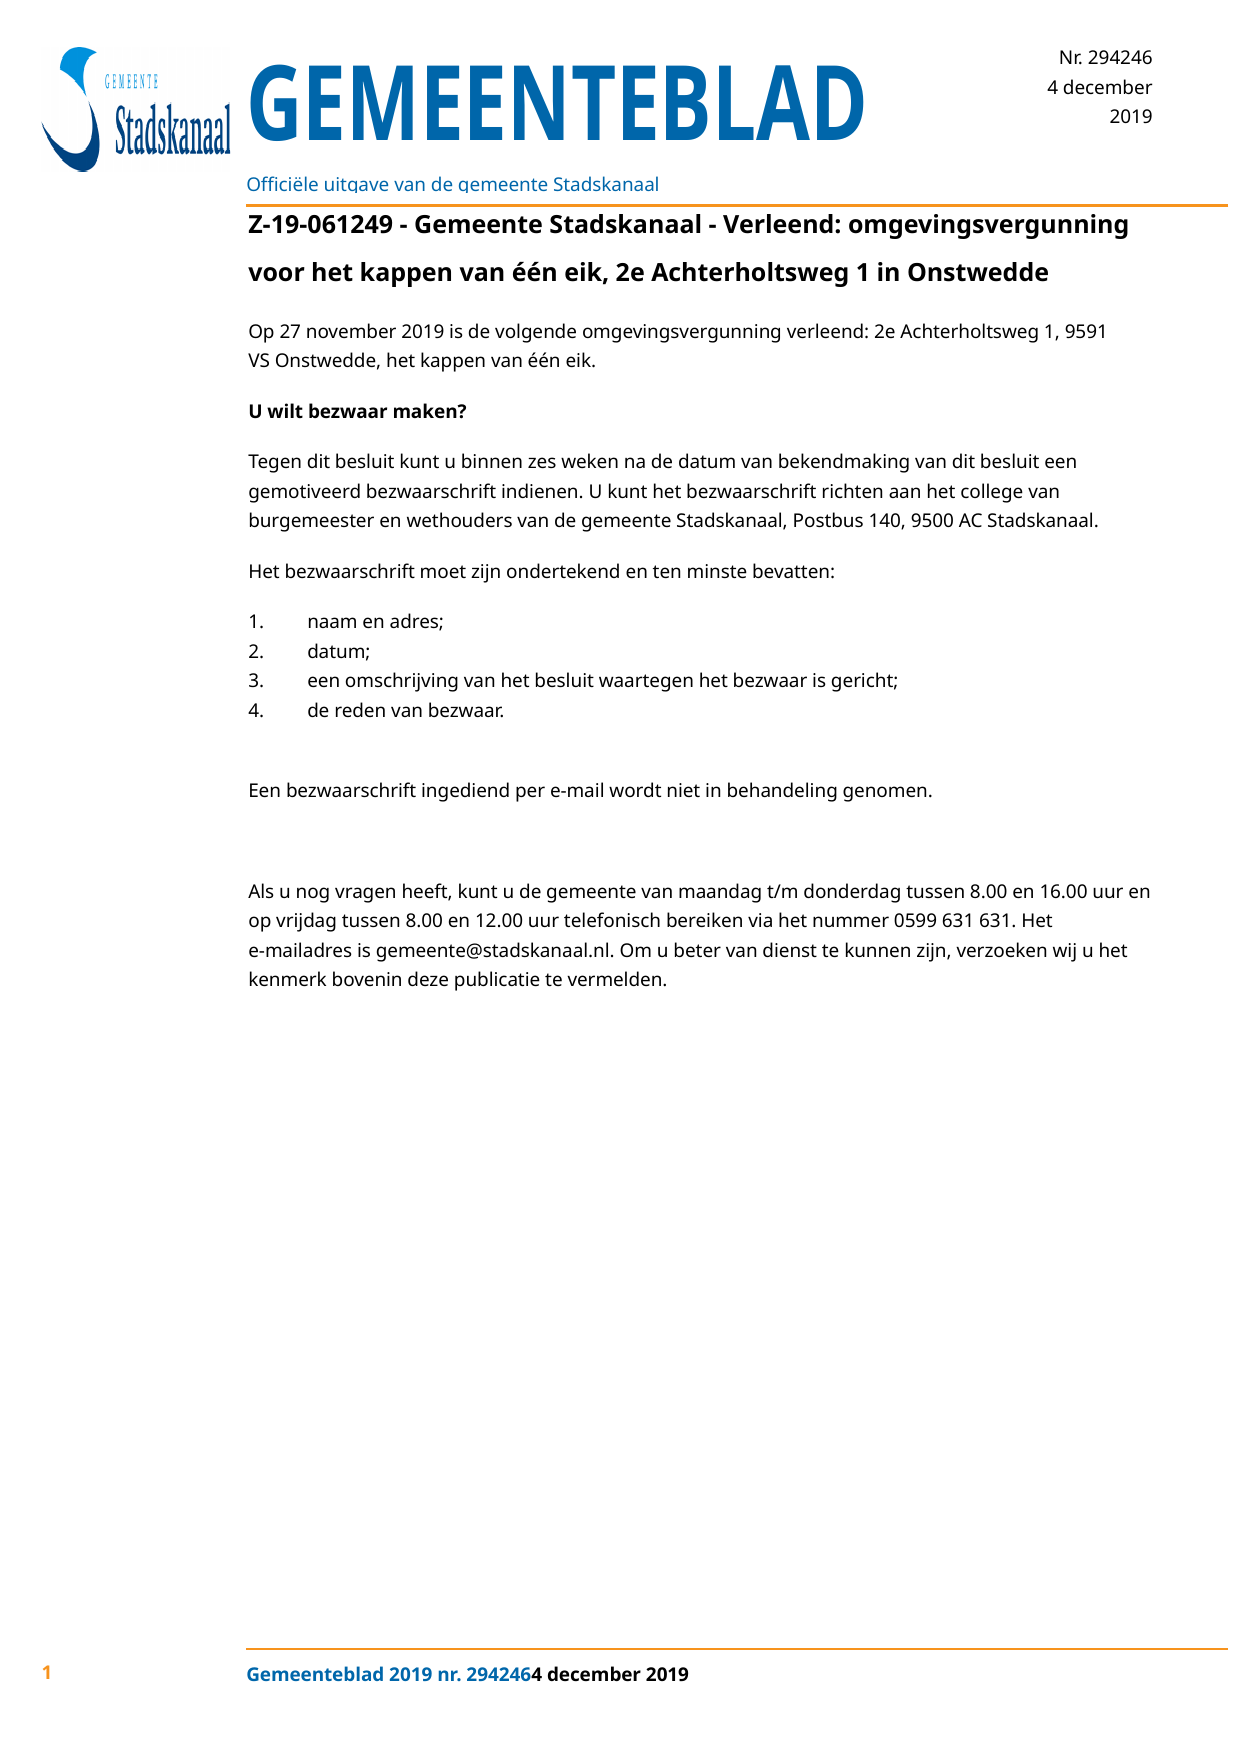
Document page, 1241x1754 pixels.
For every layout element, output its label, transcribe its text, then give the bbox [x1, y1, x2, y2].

text Een bezwaarschrift ingediend per e-mail wordt niet in behandeling genomen. [248, 777, 1152, 803]
text Z-19-061249 - Gemeente Stadskanaal - Verleend: omgevingsvergunning voor het kappen van één eik, 2e Achterholtsweg 1 in Onstwedde [248, 207, 1152, 288]
text Op 27 november 2019 is de volgende omgevingsvergunning verleend: 2e Achterholtsweg 1, 9591 VS Onstwedde, het kappen van één eik. [248, 318, 1152, 373]
text U wilt bezwaar maken? [248, 398, 1152, 424]
list naam en adres; [248, 608, 1152, 634]
list de reden van bezwaar. [248, 697, 1152, 723]
picture [41, 47, 231, 172]
text Tegen dit besluit kunt u binnen zes weken na de datum van bekendmaking van dit besluit een gemotiveerd bezwaarschrift indienen. U kunt het bezwaarschrift richten aan het college van burgemeester en wethouders van de gemeente Stadskanaal, Postbus 140, 9500 AC Stadskanaal. [248, 448, 1152, 533]
text Het bezwaarschrift moet zijn ondertekend en ten minste bevatten: [248, 558, 1152, 584]
list een omschrijving van het besluit waartegen het bezwaar is gericht; [248, 667, 1152, 693]
list datum; [248, 638, 1152, 664]
text Als u nog vragen heeft, kunt u de gemeente van maandag t/m donderdag tussen 8.00 en 16.00 uur en op vrijdag tussen 8.00 en 12.00 uur telefonisch bereiken via het nummer 0599 631 631. Het e‑mailadres is gemeente@stadskanaal.nl. Om u beter van dienst te kunnen zijn, verzoeken wij u het kenmerk bovenin deze publicatie te vermelden. [248, 878, 1152, 992]
